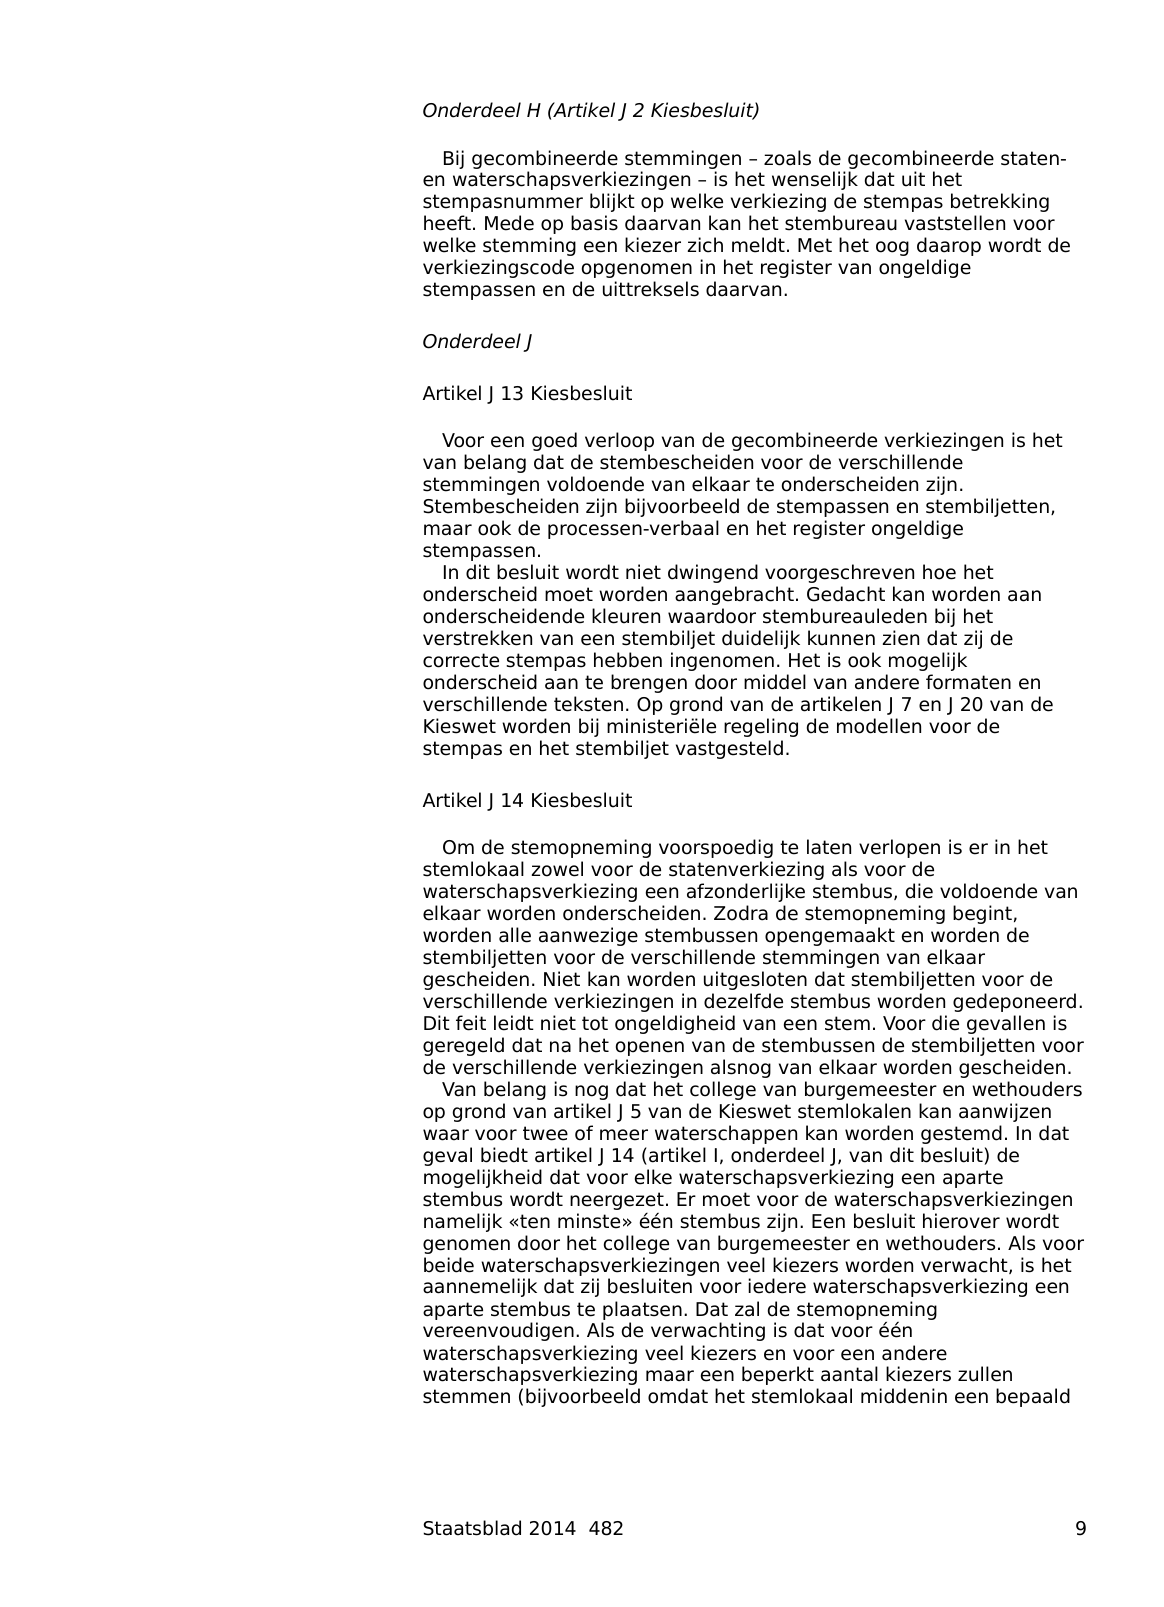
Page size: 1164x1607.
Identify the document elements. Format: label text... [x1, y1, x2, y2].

subtitle Onderdeel H (Artikel J 2 Kiesbesluit) [422, 100, 1087, 122]
subtitle Artikel J 14 Kiesbesluit [422, 790, 1087, 812]
text In dit besluit wordt niet dwingend voorgeschreven hoe het onderscheid moet worden aangebracht. Gedacht kan worden aan onderscheidende kleuren waardoor stembureauleden bij het verstrekken van een stembiljet duidelijk kunnen zien dat zij de correcte stempas hebben ingenomen. Het is ook mogelijk onderscheid aan te brengen door middel van andere formaten en verschillende teksten. Op grond van de artikelen J 7 en J 20 van de Kieswet worden bij ministeriële regeling de modellen voor de stempas en het stembiljet vastgesteld. [422, 562, 1087, 760]
subtitle Artikel J 13 Kiesbesluit [422, 383, 1087, 405]
text Om de stemopneming voorspoedig te laten verlopen is er in het stemlokaal zowel voor de statenverkiezing als voor de waterschapsverkiezing een afzonderlijke stembus, die voldoende van elkaar worden onderscheiden. Zodra de stemopneming begint, worden alle aanwezige stembussen opengemaakt en worden de stembiljetten voor de verschillende stemmingen van elkaar gescheiden. Niet kan worden uitgesloten dat stembiljetten voor de verschillende verkiezingen in dezelfde stembus worden gedeponeerd. Dit feit leidt niet tot ongeldigheid van een stem. Voor die gevallen is geregeld dat na het openen van de stembussen de stembiljetten voor de verschillende verkiezingen alsnog van elkaar worden gescheiden. [422, 837, 1087, 1079]
text Voor een goed verloop van de gecombineerde verkiezingen is het van belang dat de stembescheiden voor de verschillende stemmingen voldoende van elkaar te onderscheiden zijn. Stembescheiden zijn bijvoorbeeld de stempassen en stembiljetten, maar ook de processen-verbaal en het register ongeldige stempassen. [422, 430, 1087, 562]
subtitle Onderdeel J [422, 331, 1087, 353]
text Bij gecombineerde stemmingen – zoals de gecombineerde staten- en waterschapsverkiezingen – is het wenselijk dat uit het stempasnummer blijkt op welke verkiezing de stempas betrekking heeft. Mede op basis daarvan kan het stembureau vaststellen voor welke stemming een kiezer zich meldt. Met het oog daarop wordt de verkiezingscode opgenomen in het register van ongeldige stempassen en de uittreksels daarvan. [422, 147, 1087, 301]
text Van belang is nog dat het college van burgemeester en wethouders op grond van artikel J 5 van de Kieswet stemlokalen kan aanwijzen waar voor twee of meer waterschappen kan worden gestemd. In dat geval biedt artikel J 14 (artikel I, onderdeel J, van dit besluit) de mogelijkheid dat voor elke waterschapsverkiezing een aparte stembus wordt neergezet. Er moet voor de waterschapsverkiezingen namelijk «ten minste» één stembus zijn. Een besluit hierover wordt genomen door het college van burgemeester en wethouders. Als voor beide waterschapsverkiezingen veel kiezers worden verwacht, is het aannemelijk dat zij besluiten voor iedere waterschapsverkiezing een aparte stembus te plaatsen. Dat zal de stemopneming vereenvoudigen. Als de verwachting is dat voor één waterschapsverkiezing veel kiezers en voor een andere waterschapsverkiezing maar een beperkt aantal kiezers zullen stemmen (bijvoorbeeld omdat het stemlokaal middenin een bepaald [422, 1079, 1087, 1408]
